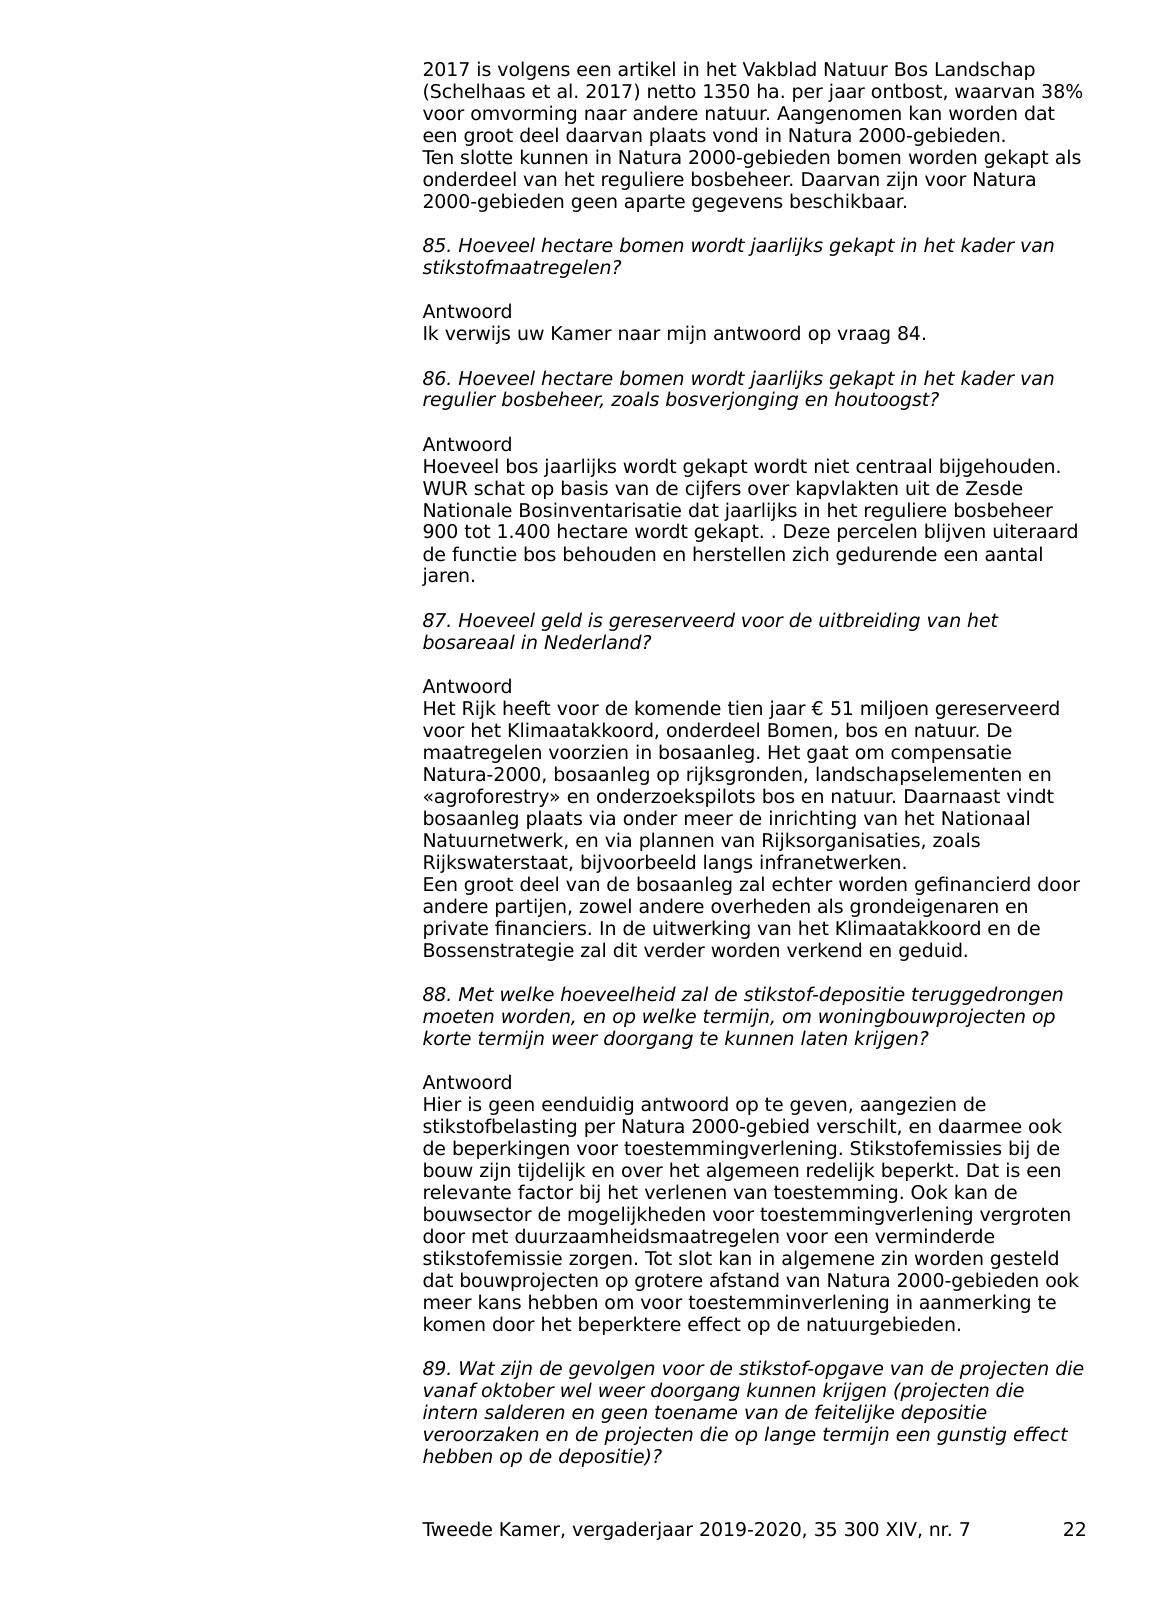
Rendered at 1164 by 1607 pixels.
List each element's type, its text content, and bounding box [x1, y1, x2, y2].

text Antwoord [422, 433, 1087, 456]
text 89. Wat zijn de gevolgen voor de stikstof-opgave van de projecten die vanaf oktober wel weer doorgang kunnen krijgen (projecten die intern salderen en geen toename van de feitelijke depositie veroorzaken en de projecten die op lange termijn een gunstig effect hebben op de depositie)? [422, 1358, 1087, 1468]
text Ik verwijs uw Kamer naar mijn antwoord op vraag 84. [422, 323, 1087, 345]
text Antwoord [422, 1072, 1087, 1094]
text Hoeveel bos jaarlijks wordt gekapt wordt niet centraal bijgehouden. WUR schat op basis van de cijfers over kapvlakten uit de Zesde Nationale Bosinventarisatie dat jaarlijks in het reguliere bosbeheer 900 tot 1.400 hectare wordt gekapt. . Deze percelen blijven uiteraard de functie bos behouden en herstellen zich gedurende een aantal jaren. [422, 456, 1087, 587]
text 85. Hoeveel hectare bomen wordt jaarlijks gekapt in het kader van stikstofmaatregelen? [422, 235, 1087, 279]
text Antwoord [422, 676, 1087, 698]
text Antwoord [422, 301, 1087, 323]
text 2017 is volgens een artikel in het Vakblad Natuur Bos Landschap (Schelhaas et al. 2017) netto 1350 ha. per jaar ontbost, waarvan 38% voor omvorming naar andere natuur. Aangenomen kan worden dat een groot deel daarvan plaats vond in Natura 2000-gebieden. [422, 59, 1087, 147]
text 86. Hoeveel hectare bomen wordt jaarlijks gekapt in het kader van regulier bosbeheer, zoals bosverjonging en houtoogst? [422, 367, 1087, 411]
text 88. Met welke hoeveelheid zal de stikstof-depositie teruggedrongen moeten worden, en op welke termijn, om woningbouwprojecten op korte termijn weer doorgang te kunnen laten krijgen? [422, 984, 1087, 1049]
text Het Rijk heeft voor de komende tien jaar € 51 miljoen gereserveerd voor het Klimaatakkoord, onderdeel Bomen, bos en natuur. De maatregelen voorzien in bosaanleg. Het gaat om compensatie Natura-2000, bosaanleg op rijksgronden, landschapselementen en «agroforestry» en onderzoekspilots bos en natuur. Daarnaast vindt bosaanleg plaats via onder meer de inrichting van het Nationaal Natuurnetwerk, en via plannen van Rijksorganisaties, zoals Rijkswaterstaat, bijvoorbeeld langs infranetwerken. [422, 698, 1087, 873]
text Hier is geen eenduidig antwoord op te geven, aangezien de stikstofbelasting per Natura 2000-gebied verschilt, en daarmee ook de beperkingen voor toestemmingverlening. Stikstofemissies bij de bouw zijn tijdelijk en over het algemeen redelijk beperkt. Dat is een relevante factor bij het verlenen van toestemming. Ook kan de bouwsector de mogelijkheden voor toestemmingverlening vergroten door met duurzaamheidsmaatregelen voor een verminderde stikstofemissie zorgen. Tot slot kan in algemene zin worden gesteld dat bouwprojecten op grotere afstand van Natura 2000-gebieden ook meer kans hebben om voor toestemminverlening in aanmerking te komen door het beperktere effect op de natuurgebieden. [422, 1094, 1087, 1336]
text Ten slotte kunnen in Natura 2000-gebieden bomen worden gekapt als onderdeel van het reguliere bosbeheer. Daarvan zijn voor Natura 2000-gebieden geen aparte gegevens beschikbaar. [422, 147, 1087, 213]
text 87. Hoeveel geld is gereserveerd voor de uitbreiding van het bosareaal in Nederland? [422, 609, 1087, 653]
text Een groot deel van de bosaanleg zal echter worden gefinancierd door andere partijen, zowel andere overheden als grondeigenaren en private financiers. In de uitwerking van het Klimaatakkoord en de Bossenstrategie zal dit verder worden verkend en geduid. [422, 873, 1087, 961]
